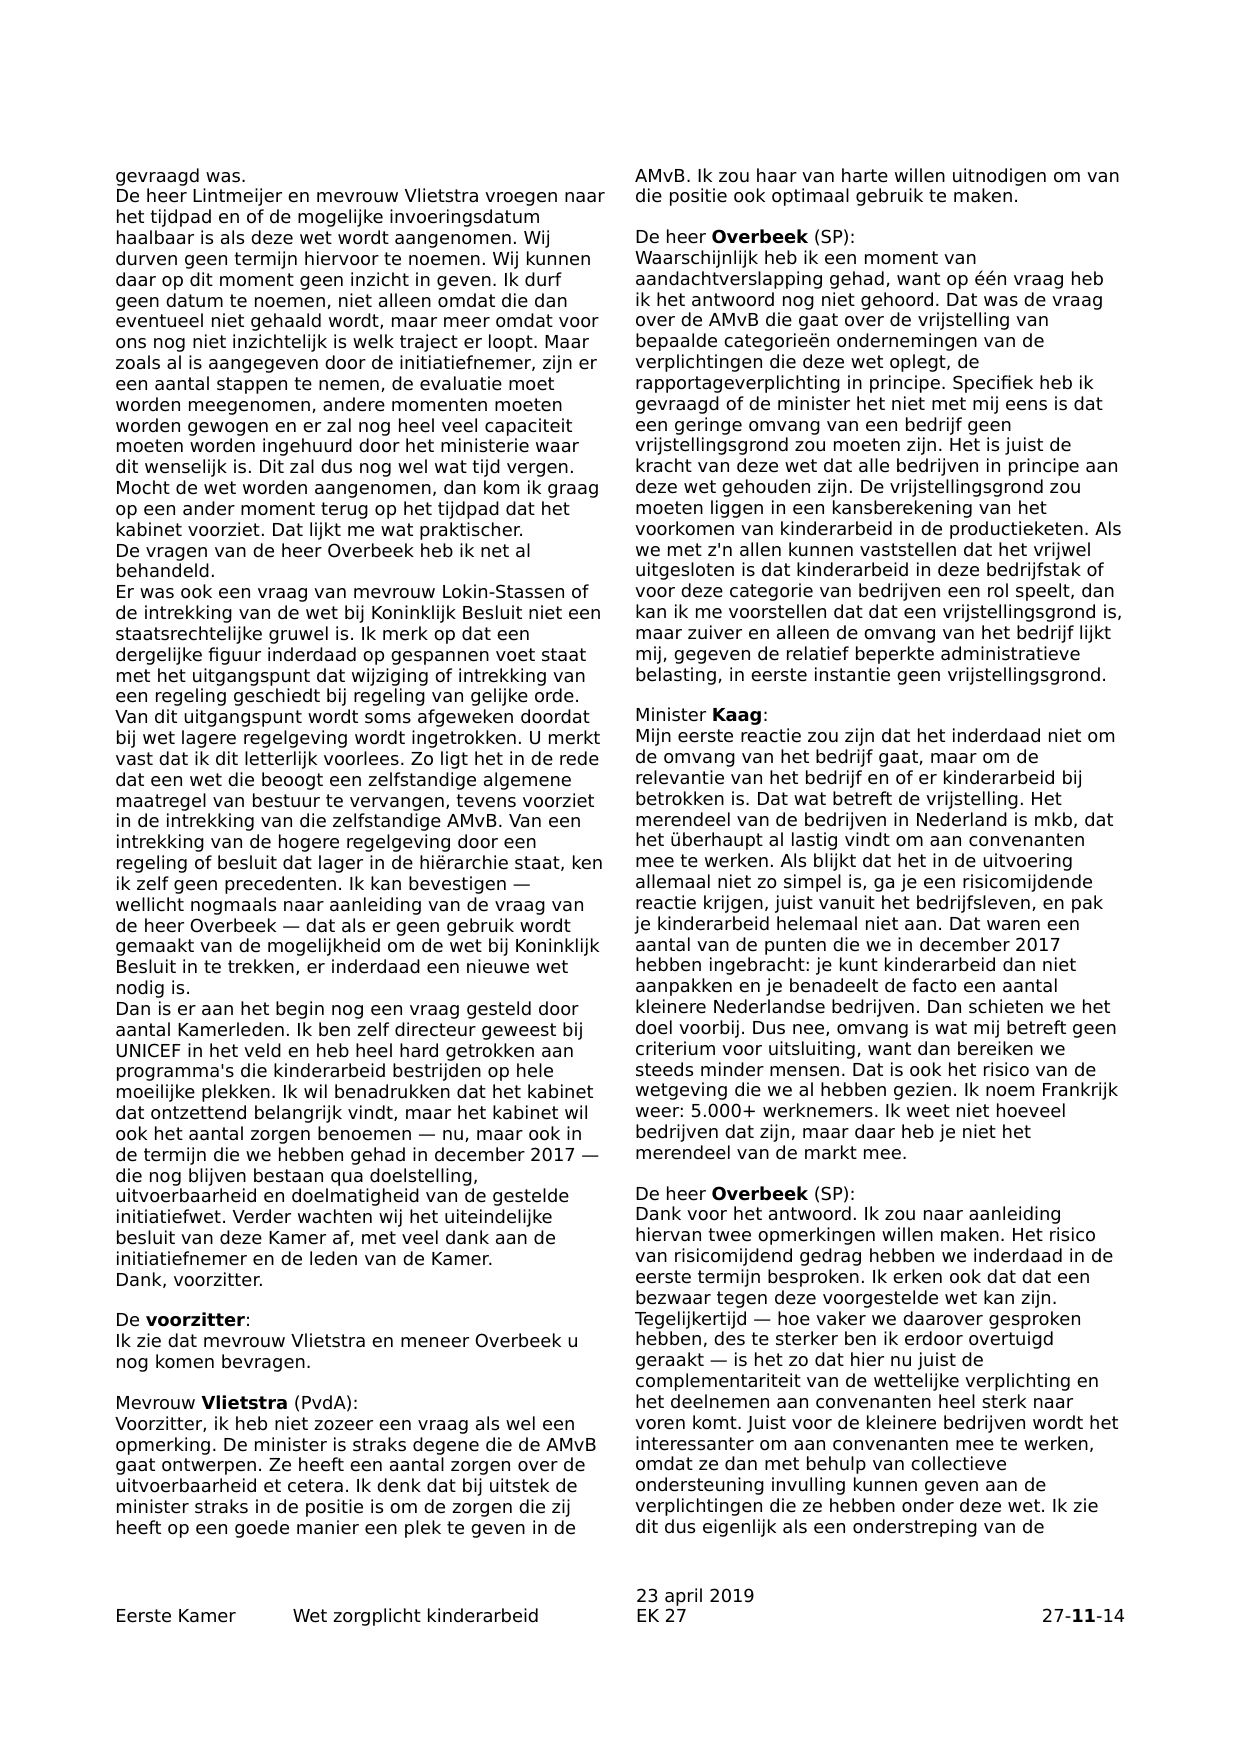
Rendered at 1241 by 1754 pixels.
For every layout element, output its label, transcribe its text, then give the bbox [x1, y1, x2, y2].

text De voorzitter: [115, 1310, 605, 1331]
text De heer Overbeek (SP): [635, 1183, 1125, 1204]
text Waarschijnlijk heb ik een moment van aandachtverslapping gehad, want op één vraag heb ik het antwoord nog niet gehoord. Dat was de vraag over de AMvB die gaat over de vrijstelling van bepaalde categorieën ondernemingen van de verplichtingen die deze wet oplegt, de rapportageverplichting in principe. Specifiek heb ik gevraagd of de minister het niet met mij eens is dat een geringe omvang van een bedrijf geen vrijstellingsgrond zou moeten zijn. Het is juist de kracht van deze wet dat alle bedrijven in principe aan deze wet gehouden zijn. De vrijstellingsgrond zou moeten liggen in een kansberekening van het voorkomen van kinderarbeid in de productieketen. Als we met z'n allen kunnen vaststellen dat het vrijwel uitgesloten is dat kinderarbeid in deze bedrijfstak of voor deze categorie van bedrijven een rol speelt, dan kan ik me voorstellen dat dat een vrijstellingsgrond is, maar zuiver en alleen de omvang van het bedrijf lijkt mij, gegeven de relatief beperkte administratieve belasting, in eerste instantie geen vrijstellingsgrond. [635, 248, 1125, 685]
text Minister Kaag: [635, 705, 1125, 726]
text Ik zie dat mevrouw Vlietstra en meneer Overbeek u nog komen bevragen. [115, 1331, 605, 1373]
text gevraagd was. [115, 165, 605, 186]
text De vragen van de heer Overbeek heb ik net al behandeld. [115, 540, 605, 582]
text Mijn eerste reactie zou zijn dat het inderdaad niet om de omvang van het bedrijf gaat, maar om de relevantie van het bedrijf en of er kinderarbeid bij betrokken is. Dat wat betreft de vrijstelling. Het merendeel van de bedrijven in Nederland is mkb, dat het überhaupt al lastig vindt om aan convenanten mee te werken. Als blijkt dat het in de uitvoering allemaal niet zo simpel is, ga je een risicomijdende reactie krijgen, juist vanuit het bedrijfsleven, en pak je kinderarbeid helemaal niet aan. Dat waren een aantal van de punten die we in december 2017 hebben ingebracht: je kunt kinderarbeid dan niet aanpakken en je benadeelt de facto een aantal kleinere Nederlandse bedrijven. Dan schieten we het doel voorbij. Dus nee, omvang is wat mij betreft geen criterium voor uitsluiting, want dan bereiken we steeds minder mensen. Dat is ook het risico van de wetgeving die we al hebben gezien. Ik noem Frankrijk weer: 5.000+ werknemers. Ik weet niet hoeveel bedrijven dat zijn, maar daar heb je niet het merendeel van de markt mee. [635, 726, 1125, 1163]
text Voorzitter, ik heb niet zozeer een vraag als wel een opmerking. De minister is straks degene die de AMvB gaat ontwerpen. Ze heeft een aantal zorgen over de uitvoerbaarheid et cetera. Ik denk dat bij uitstek de minister straks in de positie is om de zorgen die zij heeft op een goede manier een plek te geven in de [115, 1413, 605, 1538]
text Dank, voorzitter. [115, 1269, 605, 1290]
text Mevrouw Vlietstra (PvdA): [115, 1393, 605, 1413]
text De heer Overbeek (SP): [635, 227, 1125, 248]
text Er was ook een vraag van mevrouw Lokin-Stassen of de intrekking van de wet bij Koninklijk Besluit niet een staatsrechtelijke gruwel is. Ik merk op dat een dergelijke figuur inderdaad op gespannen voet staat met het uitgangspunt dat wijziging of intrekking van een regeling geschiedt bij regeling van gelijke orde. Van dit uitgangspunt wordt soms afgeweken doordat bij wet lagere regelgeving wordt ingetrokken. U merkt vast dat ik dit letterlijk voorlees. Zo ligt het in de rede dat een wet die beoogt een zelfstandige algemene maatregel van bestuur te vervangen, tevens voorziet in de intrekking van die zelfstandige AMvB. Van een intrekking van de hogere regelgeving door een regeling of besluit dat lager in de hiërarchie staat, ken ik zelf geen precedenten. Ik kan bevestigen — wellicht nogmaals naar aanleiding van de vraag van de heer Overbeek — dat als er geen gebruik wordt gemaakt van de mogelijkheid om de wet bij Koninklijk Besluit in te trekken, er inderdaad een nieuwe wet nodig is. [115, 582, 605, 999]
text Dank voor het antwoord. Ik zou naar aanleiding hiervan twee opmerkingen willen maken. Het risico van risicomijdend gedrag hebben we inderdaad in de eerste termijn besproken. Ik erken ook dat dat een bezwaar tegen deze voorgestelde wet kan zijn. Tegelijkertijd — hoe vaker we daarover gesproken hebben, des te sterker ben ik erdoor overtuigd geraakt — is het zo dat hier nu juist de complementariteit van de wettelijke verplichting en het deelnemen aan convenanten heel sterk naar voren komt. Juist voor de kleinere bedrijven wordt het interessanter om aan convenanten mee te werken, omdat ze dan met behulp van collectieve ondersteuning invulling kunnen geven aan de verplichtingen die ze hebben onder deze wet. Ik zie dit dus eigenlijk als een onderstreping van de [635, 1204, 1125, 1537]
text Dan is er aan het begin nog een vraag gesteld door aantal Kamerleden. Ik ben zelf directeur geweest bij UNICEF in het veld en heb heel hard getrokken aan programma's die kinderarbeid bestrijden op hele moeilijke plekken. Ik wil benadrukken dat het kabinet dat ontzettend belangrijk vindt, maar het kabinet wil ook het aantal zorgen benoemen — nu, maar ook in de termijn die we hebben gehad in december 2017 — die nog blijven bestaan qua doelstelling, uitvoerbaarheid en doelmatigheid van de gestelde initiatiefwet. Verder wachten wij het uiteindelijke besluit van deze Kamer af, met veel dank aan de initiatiefnemer en de leden van de Kamer. [115, 999, 605, 1269]
text De heer Lintmeijer en mevrouw Vlietstra vroegen naar het tijdpad en of de mogelijke invoeringsdatum haalbaar is als deze wet wordt aangenomen. Wij durven geen termijn hiervoor te noemen. Wij kunnen daar op dit moment geen inzicht in geven. Ik durf geen datum te noemen, niet alleen omdat die dan eventueel niet gehaald wordt, maar meer omdat voor ons nog niet inzichtelijk is welk traject er loopt. Maar zoals al is aangegeven door de initiatiefnemer, zijn er een aantal stappen te nemen, de evaluatie moet worden meegenomen, andere momenten moeten worden gewogen en er zal nog heel veel capaciteit moeten worden ingehuurd door het ministerie waar dit wenselijk is. Dit zal dus nog wel wat tijd vergen. Mocht de wet worden aangenomen, dan kom ik graag op een ander moment terug op het tijdpad dat het kabinet voorziet. Dat lijkt me wat praktischer. [115, 186, 605, 540]
text AMvB. Ik zou haar van harte willen uitnodigen om van die positie ook optimaal gebruik te maken. [635, 165, 1125, 207]
